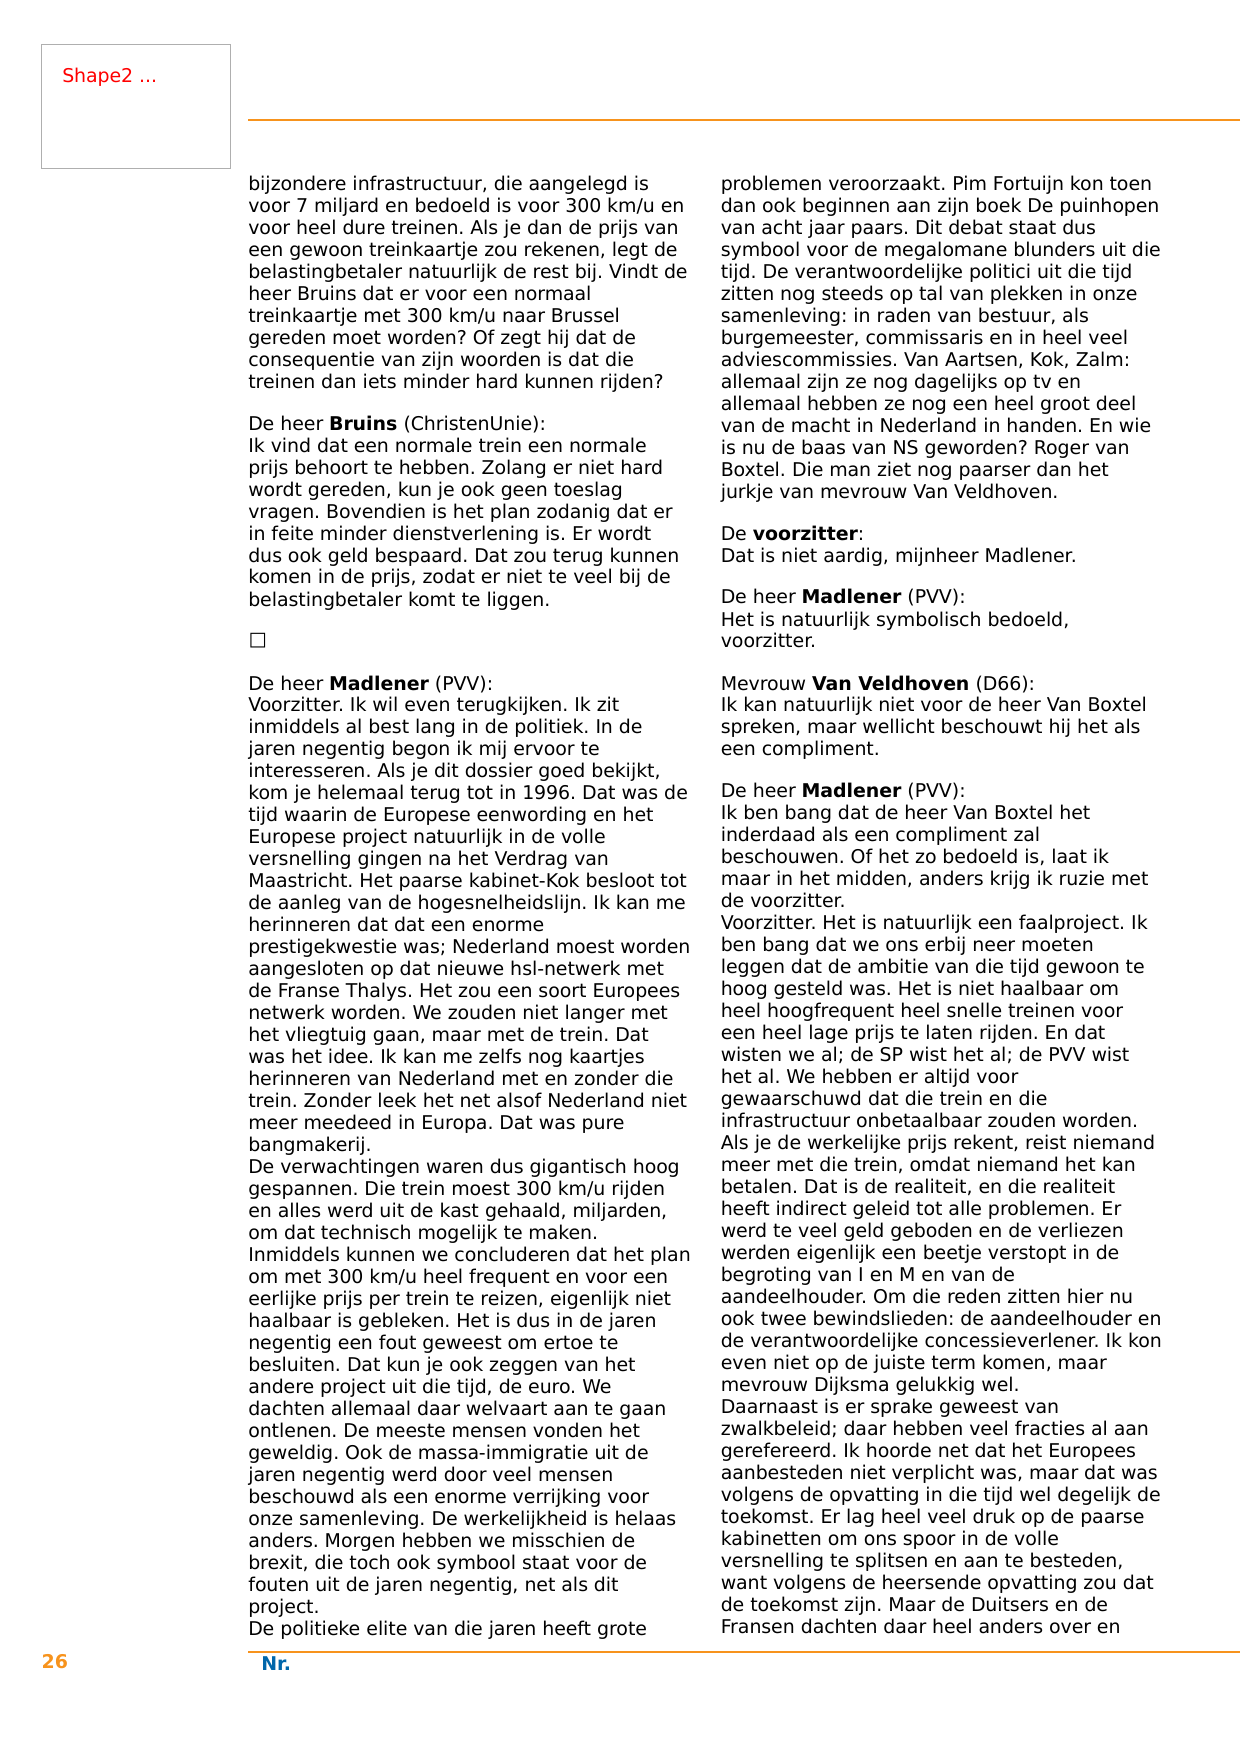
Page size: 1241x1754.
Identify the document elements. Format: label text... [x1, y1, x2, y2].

text Mevrouw Van Veldhoven (D66): [721, 672, 1163, 694]
text Ik kan natuurlijk niet voor de heer Van Boxtel spreken, maar wellicht beschouwt hij het als een compliment. [721, 694, 1163, 760]
text De heer Madlener (PVV): [721, 586, 1163, 608]
text Voorzitter. Ik wil even terugkijken. Ik zit inmiddels al best lang in de politiek. In de jaren negentig begon ik mij ervoor te interesseren. Als je dit dossier goed bekijkt, kom je helemaal terug tot in 1996. Dat was de tijd waarin de Europese eenwording en het Europese project natuurlijk in de volle versnelling gingen na het Verdrag van Maastricht. Het paarse kabinet-Kok besloot tot de aanleg van de hogesnelheidslijn. Ik kan me herinneren dat dat een enorme prestigekwestie was; Nederland moest worden aangesloten op dat nieuwe hsl-netwerk met de Franse Thalys. Het zou een soort Europees netwerk worden. We zouden niet langer met het vliegtuig gaan, maar met de trein. Dat was het idee. Ik kan me zelfs nog kaartjes herinneren van Nederland met en zonder die trein. Zonder leek het net alsof Nederland niet meer meedeed in Europa. Dat was pure bangmakerij. [248, 694, 691, 1156]
text De heer Madlener (PVV): [248, 672, 691, 694]
text Dat is niet aardig, mijnheer Madlener. [721, 544, 1163, 566]
text De politieke elite van die jaren heeft grote [248, 1617, 691, 1639]
text Ik ben bang dat de heer Van Boxtel het inderdaad als een compliment zal beschouwen. Of het zo bedoeld is, laat ik maar in het midden, anders krijg ik ruzie met de voorzitter. [721, 802, 1163, 912]
text Ik vind dat een normale trein een normale prijs behoort te hebben. Zolang er niet hard wordt gereden, kun je ook geen toeslag vragen. Bovendien is het plan zodanig dat er in feite minder dienstverlening is. Er wordt dus ook geld bespaard. Dat zou terug kunnen komen in de prijs, zodat er niet te veel bij de belastingbetaler komt te liggen. [248, 434, 691, 610]
text ⬜ [248, 630, 691, 652]
text De heer Bruins (ChristenUnie): [248, 413, 691, 434]
text De voorzitter: [721, 522, 1163, 544]
text Voorzitter. Het is natuurlijk een faalproject. Ik ben bang dat we ons erbij neer moeten leggen dat de ambitie van die tijd gewoon te hoog gesteld was. Het is niet haalbaar om heel hoogfrequent heel snelle treinen voor een heel lage prijs te laten rijden. En dat wisten we al; de SP wist het al; de PVV wist het al. We hebben er altijd voor gewaarschuwd dat die trein en die infrastructuur onbetaalbaar zouden worden. Als je de werkelijke prijs rekent, reist niemand meer met die trein, omdat niemand het kan betalen. Dat is de realiteit, en die realiteit heeft indirect geleid tot alle problemen. Er werd te veel geld geboden en de verliezen werden eigenlijk een beetje verstopt in de begroting van I en M en van de aandeelhouder. Om die reden zitten hier nu ook twee bewindslieden: de aandeelhouder en de verantwoordelijke concessieverlener. Ik kon even niet op de juiste term komen, maar mevrouw Dijksma gelukkig wel. [721, 912, 1163, 1396]
text De heer Madlener (PVV): [721, 780, 1163, 802]
text problemen veroorzaakt. Pim Fortuijn kon toen dan ook beginnen aan zijn boek De puinhopen van acht jaar paars. Dit debat staat dus symbool voor de megalomane blunders uit die tijd. De verantwoordelijke politici uit die tijd zitten nog steeds op tal van plekken in onze samenleving: in raden van bestuur, als burgemeester, commissaris en in heel veel adviescommissies. Van Aartsen, Kok, Zalm: allemaal zijn ze nog dagelijks op tv en allemaal hebben ze nog een heel groot deel van de macht in Nederland in handen. En wie is nu de baas van NS geworden? Roger van Boxtel. Die man ziet nog paarser dan het jurkje van mevrouw Van Veldhoven. [721, 173, 1163, 502]
text De verwachtingen waren dus gigantisch hoog gespannen. Die trein moest 300 km/u rijden en alles werd uit de kast gehaald, miljarden, om dat technisch mogelijk te maken. Inmiddels kunnen we concluderen dat het plan om met 300 km/u heel frequent en voor een eerlijke prijs per trein te reizen, eigenlijk niet haalbaar is gebleken. Het is dus in de jaren negentig een fout geweest om ertoe te besluiten. Dat kun je ook zeggen van het andere project uit die tijd, de euro. We dachten allemaal daar welvaart aan te gaan ontlenen. De meeste mensen vonden het geweldig. Ook de massa-immigratie uit de jaren negentig werd door veel mensen beschouwd als een enorme verrijking voor onze samenleving. De werkelijkheid is helaas anders. Morgen hebben we misschien de brexit, die toch ook symbool staat voor de fouten uit de jaren negentig, net als dit project. [248, 1156, 691, 1617]
text Het is natuurlijk symbolisch bedoeld, voorzitter. [721, 608, 1163, 652]
text bijzondere infrastructuur, die aangelegd is voor 7 miljard en bedoeld is voor 300 km/u en voor heel dure treinen. Als je dan de prijs van een gewoon treinkaartje zou rekenen, legt de belastingbetaler natuurlijk de rest bij. Vindt de heer Bruins dat er voor een normaal treinkaartje met 300 km/u naar Brussel gereden moet worden? Of zegt hij dat de consequentie van zijn woorden is dat die treinen dan iets minder hard kunnen rijden? [248, 173, 691, 393]
text Daarnaast is er sprake geweest van zwalkbeleid; daar hebben veel fracties al aan gerefereerd. Ik hoorde net dat het Europees aanbesteden niet verplicht was, maar dat was volgens de opvatting in die tijd wel degelijk de toekomst. Er lag heel veel druk op de paarse kabinetten om ons spoor in de volle versnelling te splitsen en aan te besteden, want volgens de heersende opvatting zou dat de toekomst zijn. Maar de Duitsers en de Fransen dachten daar heel anders over en [721, 1396, 1163, 1637]
